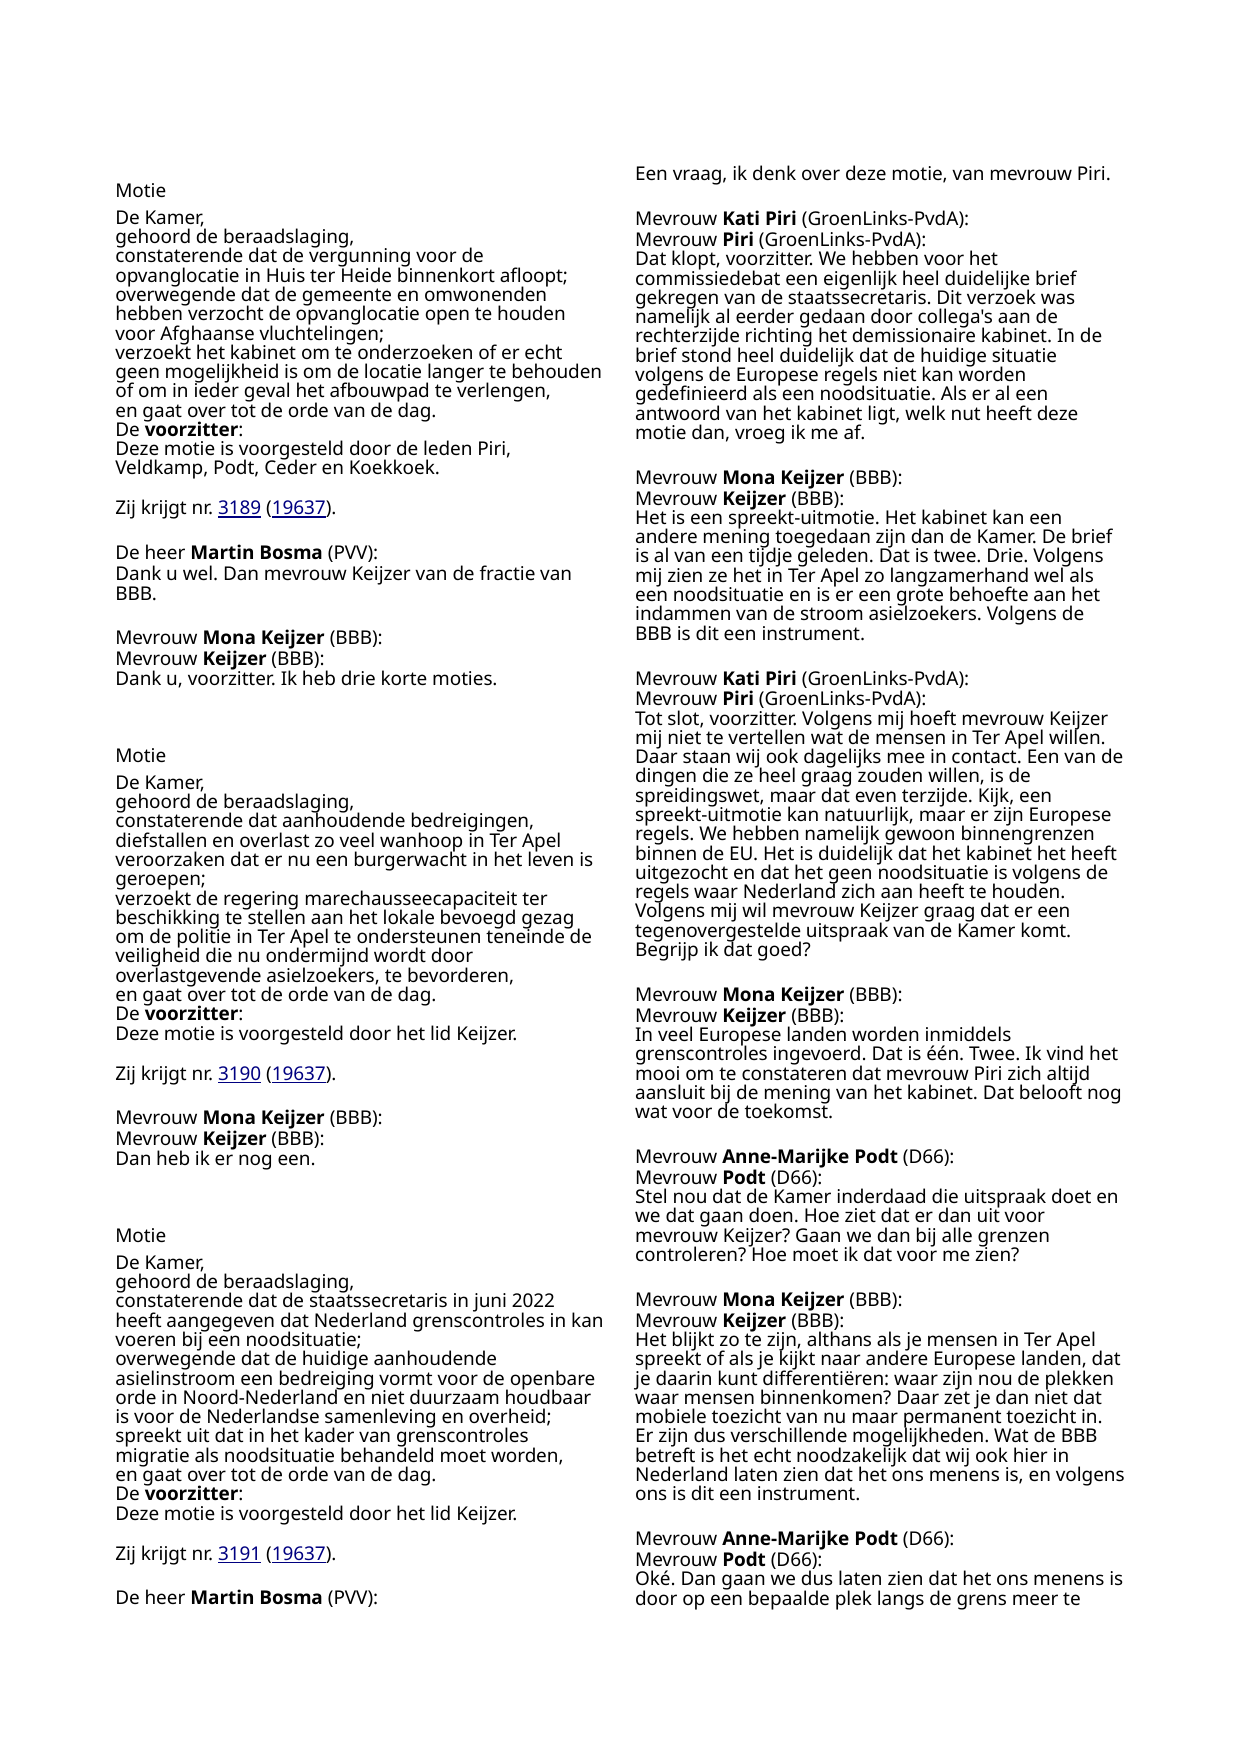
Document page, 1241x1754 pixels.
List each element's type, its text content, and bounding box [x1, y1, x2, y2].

text Mevrouw Mona Keijzer (BBB): [115, 1104, 605, 1130]
text Het blijkt zo te zijn, althans als je mensen in Ter Apel spreekt of als je kijkt naar andere Europese landen, dat je daarin kunt differentiëren: waar zijn nou de plekken waar mensen binnenkomen? Daar zet je dan niet dat mobiele toezicht van nu maar permanent toezicht in. Er zijn dus verschillende mogelijkheden. Wat de BBB betreft is het echt noodzakelijk dat wij ook hier in Nederland laten zien dat het ons menens is, en volgens ons is dit een instrument. [635, 1331, 1125, 1504]
text Mevrouw Keijzer (BBB): [635, 1007, 1125, 1026]
text verzoekt het kabinet om te onderzoeken of er echt geen mogelijkheid is om de locatie langer te behouden of om in ieder geval het afbouwpad te verlengen, [115, 344, 605, 402]
text Mevrouw Podt (D66): [635, 1551, 1125, 1570]
text constaterende dat aanhoudende bedreigingen, diefstallen en overlast zo veel wanhoop in Ter Apel veroorzaken dat er nu een burgerwacht in het leven is geroepen; [115, 812, 605, 889]
text De Kamer, [115, 774, 605, 793]
text Zij krijgt nr. 3190 (19637). [115, 1064, 605, 1084]
text Dan heb ik er nog een. [115, 1149, 605, 1169]
text Dank u, voorzitter. Ik heb drie korte moties. [115, 669, 605, 689]
text Dank u wel. Dan mevrouw Keijzer van de fractie van BBB. [115, 565, 605, 604]
text Tot slot, voorzitter. Volgens mij hoeft mevrouw Keijzer mij niet te vertellen wat de mensen in Ter Apel willen. Daar staan wij ook dagelijks mee in contact. Een van de dingen die ze heel graag zouden willen, is de spreidingswet, maar dat even terzijde. Kijk, een spreekt-uitmotie kan natuurlijk, maar er zijn Europese regels. We hebben namelijk gewoon binnengrenzen binnen de EU. Het is duidelijk dat het kabinet het heeft uitgezocht en dat het geen noodsituatie is volgens de regels waar Nederland zich aan heeft te houden. Volgens mij wil mevrouw Keijzer graag dat er een tegenovergestelde uitspraak van de Kamer komt. Begrijp ik dat goed? [635, 710, 1125, 960]
text en gaat over tot de orde van de dag. [115, 1466, 605, 1485]
text Deze motie is voorgesteld door het lid Keijzer. [115, 1024, 605, 1044]
text Mevrouw Piri (GroenLinks-PvdA): [635, 231, 1125, 250]
text overwegende dat de gemeente en omwonenden hebben verzocht de opvanglocatie open te houden voor Afghaanse vluchtelingen; [115, 286, 605, 344]
text Mevrouw Anne-Marijke Podt (D66): [635, 1143, 1125, 1169]
text Mevrouw Keijzer (BBB): [115, 1130, 605, 1149]
text De voorzitter: [115, 1485, 605, 1504]
text Zij krijgt nr. 3189 (19637). [115, 499, 605, 519]
text verzoekt de regering marechausseecapaciteit ter beschikking te stellen aan het lokale bevoegd gezag om de politie in Ter Apel te ondersteunen teneinde de veiligheid die nu ondermijnd wordt door overlastgevende asielzoekers, te bevorderen, [115, 889, 605, 986]
text gehoord de beraadslaging, [115, 1273, 605, 1292]
text Mevrouw Keijzer (BBB): [115, 650, 605, 669]
text Zij krijgt nr. 3191 (19637). [115, 1544, 605, 1564]
text Een vraag, ik denk over deze motie, van mevrouw Piri. [635, 165, 1125, 184]
text Stel nou dat de Kamer inderdaad die uitspraak doet en we dat gaan doen. Hoe ziet dat er dan uit voor mevrouw Keijzer? Gaan we dan bij alle grenzen controleren? Hoe moet ik dat voor me zien? [635, 1188, 1125, 1265]
text Mevrouw Podt (D66): [635, 1169, 1125, 1188]
text In veel Europese landen worden inmiddels grenscontroles ingevoerd. Dat is één. Twee. Ik vind het mooi om te constateren dat mevrouw Piri zich altijd aansluit bij de mening van het kabinet. Dat belooft nog wat voor de toekomst. [635, 1026, 1125, 1122]
text gehoord de beraadslaging, [115, 228, 605, 247]
text Mevrouw Anne-Marijke Podt (D66): [635, 1525, 1125, 1551]
text Oké. Dan gaan we dus laten zien dat het ons menens is door op een bepaalde plek langs de grens meer te [635, 1570, 1125, 1609]
text Motie [115, 1222, 605, 1248]
text Motie [115, 177, 605, 203]
text De voorzitter: [115, 1005, 605, 1024]
text Mevrouw Mona Keijzer (BBB): [635, 1286, 1125, 1312]
text De heer Martin Bosma (PVV): [115, 1584, 605, 1610]
text en gaat over tot de orde van de dag. [115, 986, 605, 1005]
text en gaat over tot de orde van de dag. [115, 402, 605, 421]
text Mevrouw Mona Keijzer (BBB): [635, 464, 1125, 490]
text Mevrouw Piri (GroenLinks-PvdA): [635, 690, 1125, 710]
text Mevrouw Keijzer (BBB): [635, 490, 1125, 509]
text constaterende dat de staatssecretaris in juni 2022 heeft aangegeven dat Nederland grenscontroles in kan voeren bij een noodsituatie; [115, 1292, 605, 1350]
text spreekt uit dat in het kader van grenscontroles migratie als noodsituatie behandeld moet worden, [115, 1427, 605, 1466]
text De voorzitter: [115, 421, 605, 440]
text constaterende dat de vergunning voor de opvanglocatie in Huis ter Heide binnenkort afloopt; [115, 247, 605, 286]
text Motie [115, 742, 605, 768]
text Mevrouw Kati Piri (GroenLinks-PvdA): [635, 205, 1125, 231]
text De heer Martin Bosma (PVV): [115, 539, 605, 565]
text Mevrouw Mona Keijzer (BBB): [635, 981, 1125, 1007]
text overwegende dat de huidige aanhoudende asielinstroom een bedreiging vormt voor de openbare orde in Noord-Nederland en niet duurzaam houdbaar is voor de Nederlandse samenleving en overheid; [115, 1350, 605, 1427]
text gehoord de beraadslaging, [115, 793, 605, 812]
text Mevrouw Mona Keijzer (BBB): [115, 624, 605, 650]
text Mevrouw Kati Piri (GroenLinks-PvdA): [635, 665, 1125, 690]
text Mevrouw Keijzer (BBB): [635, 1312, 1125, 1331]
text Het is een spreekt-uitmotie. Het kabinet kan een andere mening toegedaan zijn dan de Kamer. De brief is al van een tijdje geleden. Dat is twee. Drie. Volgens mij zien ze het in Ter Apel zo langzamerhand wel als een noodsituatie en is er een grote behoefte aan het indammen van de stroom asielzoekers. Volgens de BBB is dit een instrument. [635, 509, 1125, 644]
text De Kamer, [115, 1254, 605, 1273]
text Deze motie is voorgesteld door het lid Keijzer. [115, 1504, 605, 1524]
text De Kamer, [115, 209, 605, 228]
text Dat klopt, voorzitter. We hebben voor het commissiedebat een eigenlijk heel duidelijke brief gekregen van de staatssecretaris. Dit verzoek was namelijk al eerder gedaan door collega's aan de rechterzijde richting het demissionaire kabinet. In de brief stond heel duidelijk dat de huidige situatie volgens de Europese regels niet kan worden gedefinieerd als een noodsituatie. Als er al een antwoord van het kabinet ligt, welk nut heeft deze motie dan, vroeg ik me af. [635, 250, 1125, 443]
text Deze motie is voorgesteld door de leden Piri, Veldkamp, Podt, Ceder en Koekkoek. [115, 440, 605, 479]
